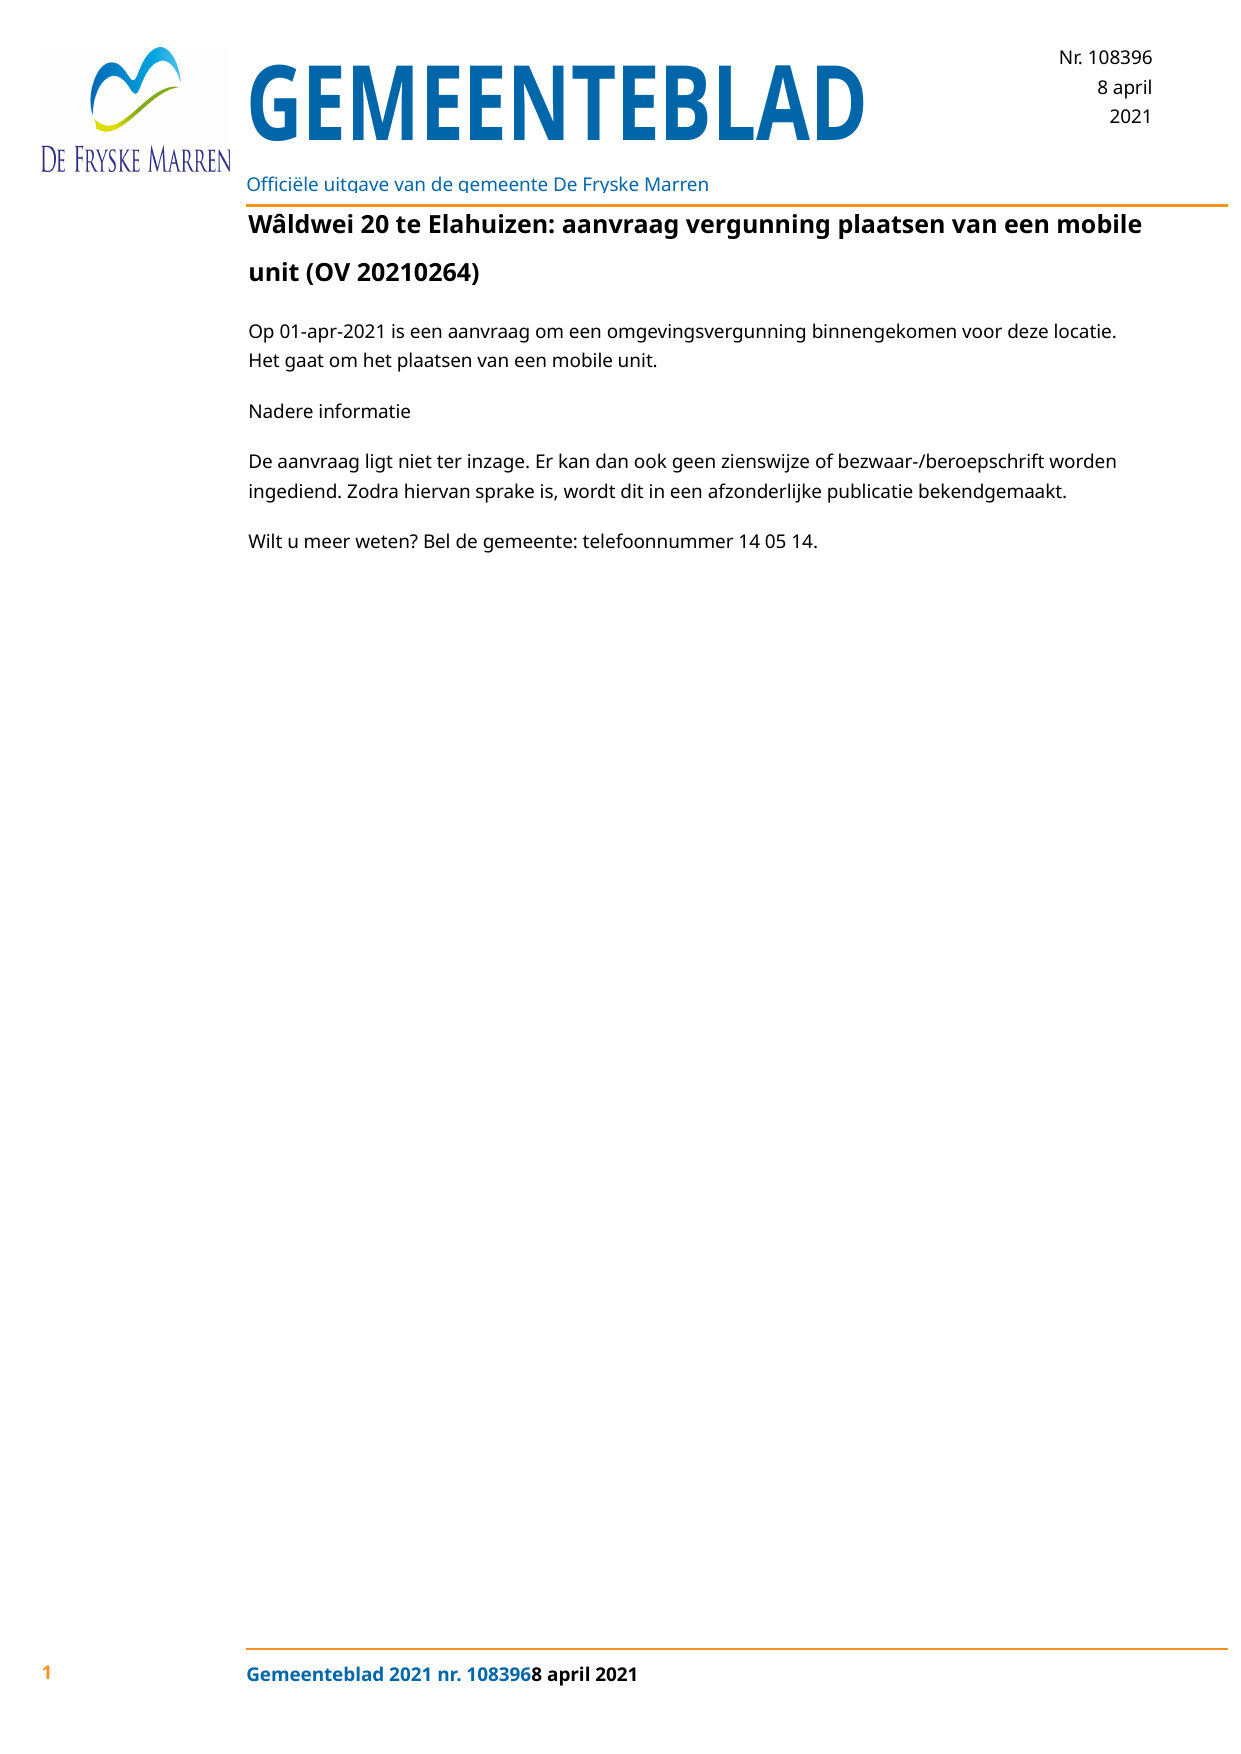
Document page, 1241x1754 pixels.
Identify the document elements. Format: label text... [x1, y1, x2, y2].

text Wilt u meer weten? Bel de gemeente: telefoonnummer 14 05 14. [248, 528, 1152, 554]
text De aanvraag ligt niet ter inzage. Er kan dan ook geen zienswijze of bezwaar-/beroepschrift worden ingediend. Zodra hiervan sprake is, wordt dit in een afzonderlijke publicatie bekendgemaakt. [248, 448, 1152, 504]
text Nadere informatie [248, 398, 1152, 424]
picture [41, 47, 231, 172]
text Wâldwei 20 te Elahuizen: aanvraag vergunning plaatsen van een mobile unit (OV 20210264) [248, 207, 1152, 288]
text Op 01-apr-2021 is een aanvraag om een omgevingsvergunning binnengekomen voor deze locatie. Het gaat om het plaatsen van een mobile unit. [248, 318, 1152, 373]
